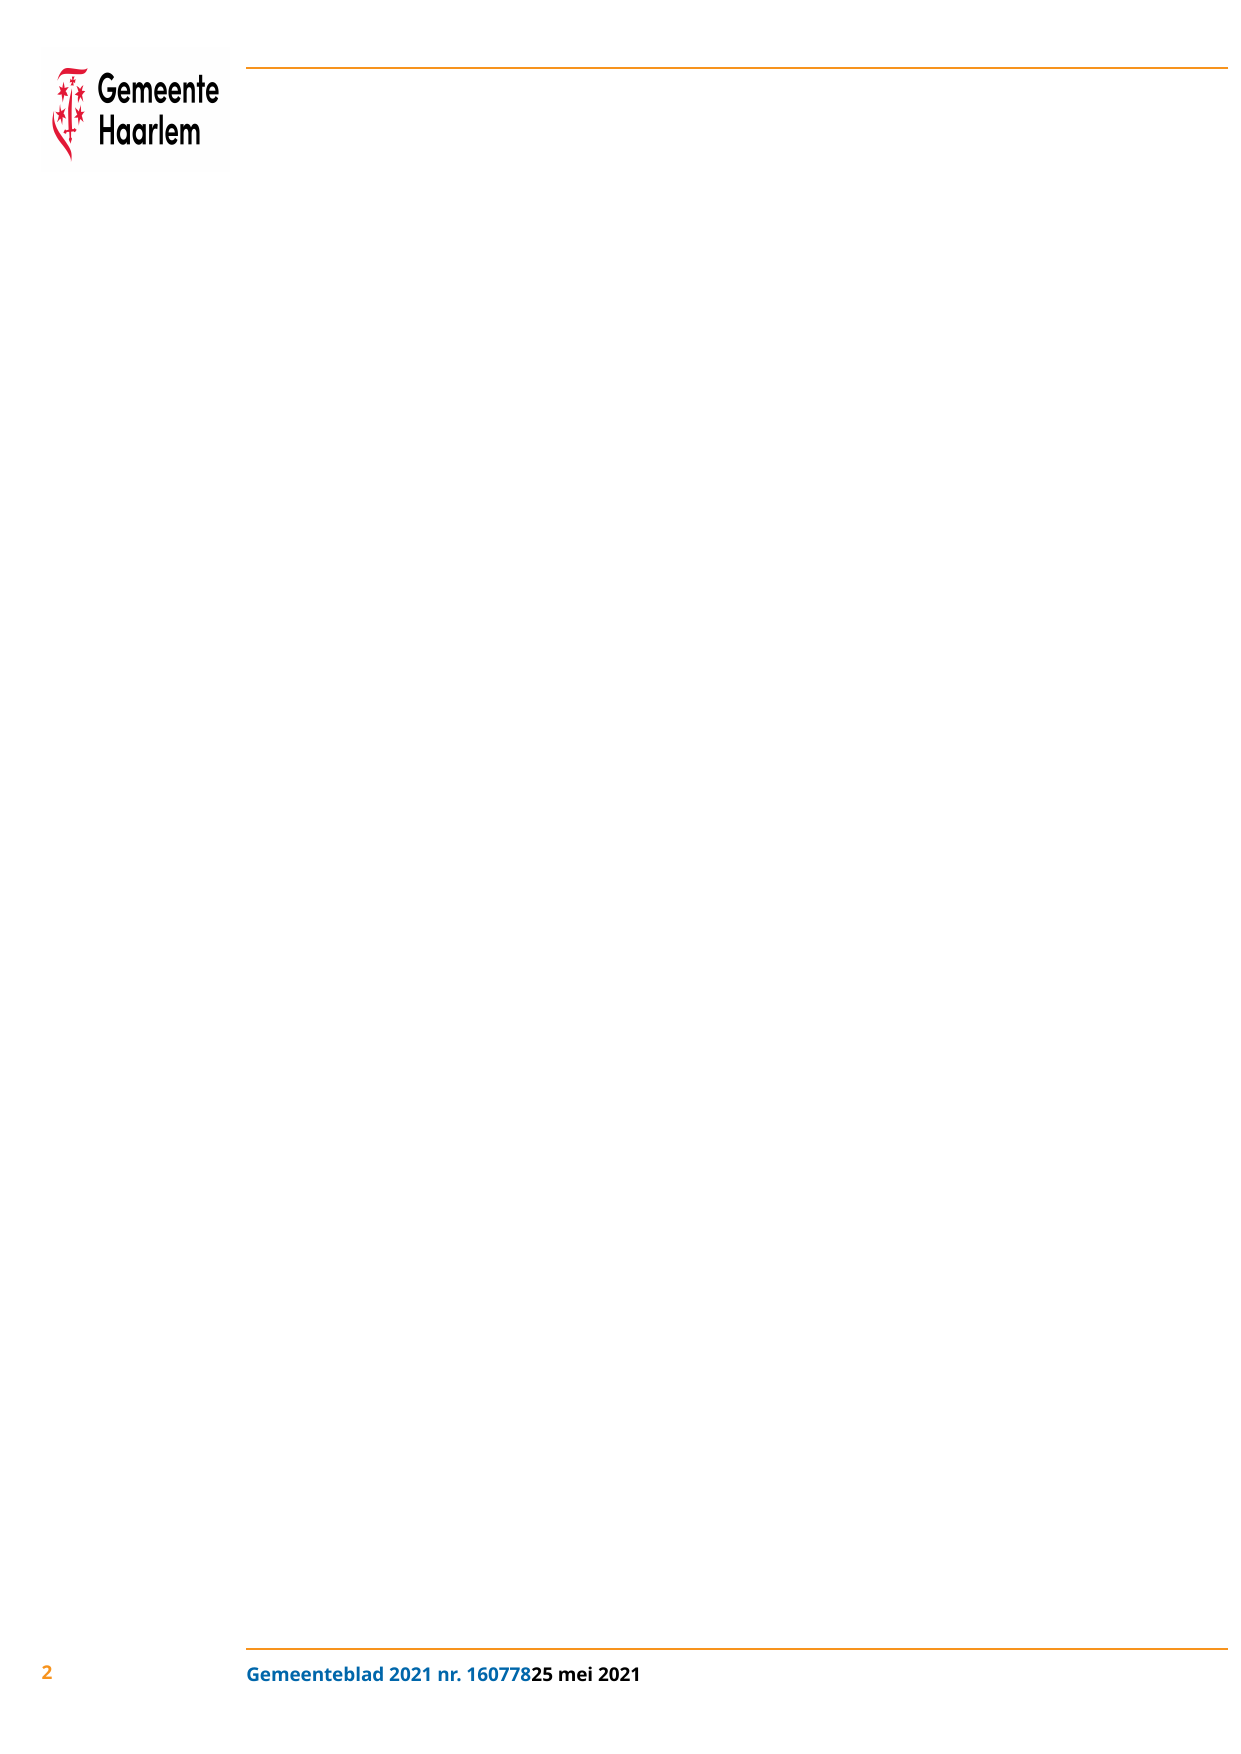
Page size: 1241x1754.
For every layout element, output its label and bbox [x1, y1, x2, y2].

picture [41, 47, 231, 172]
